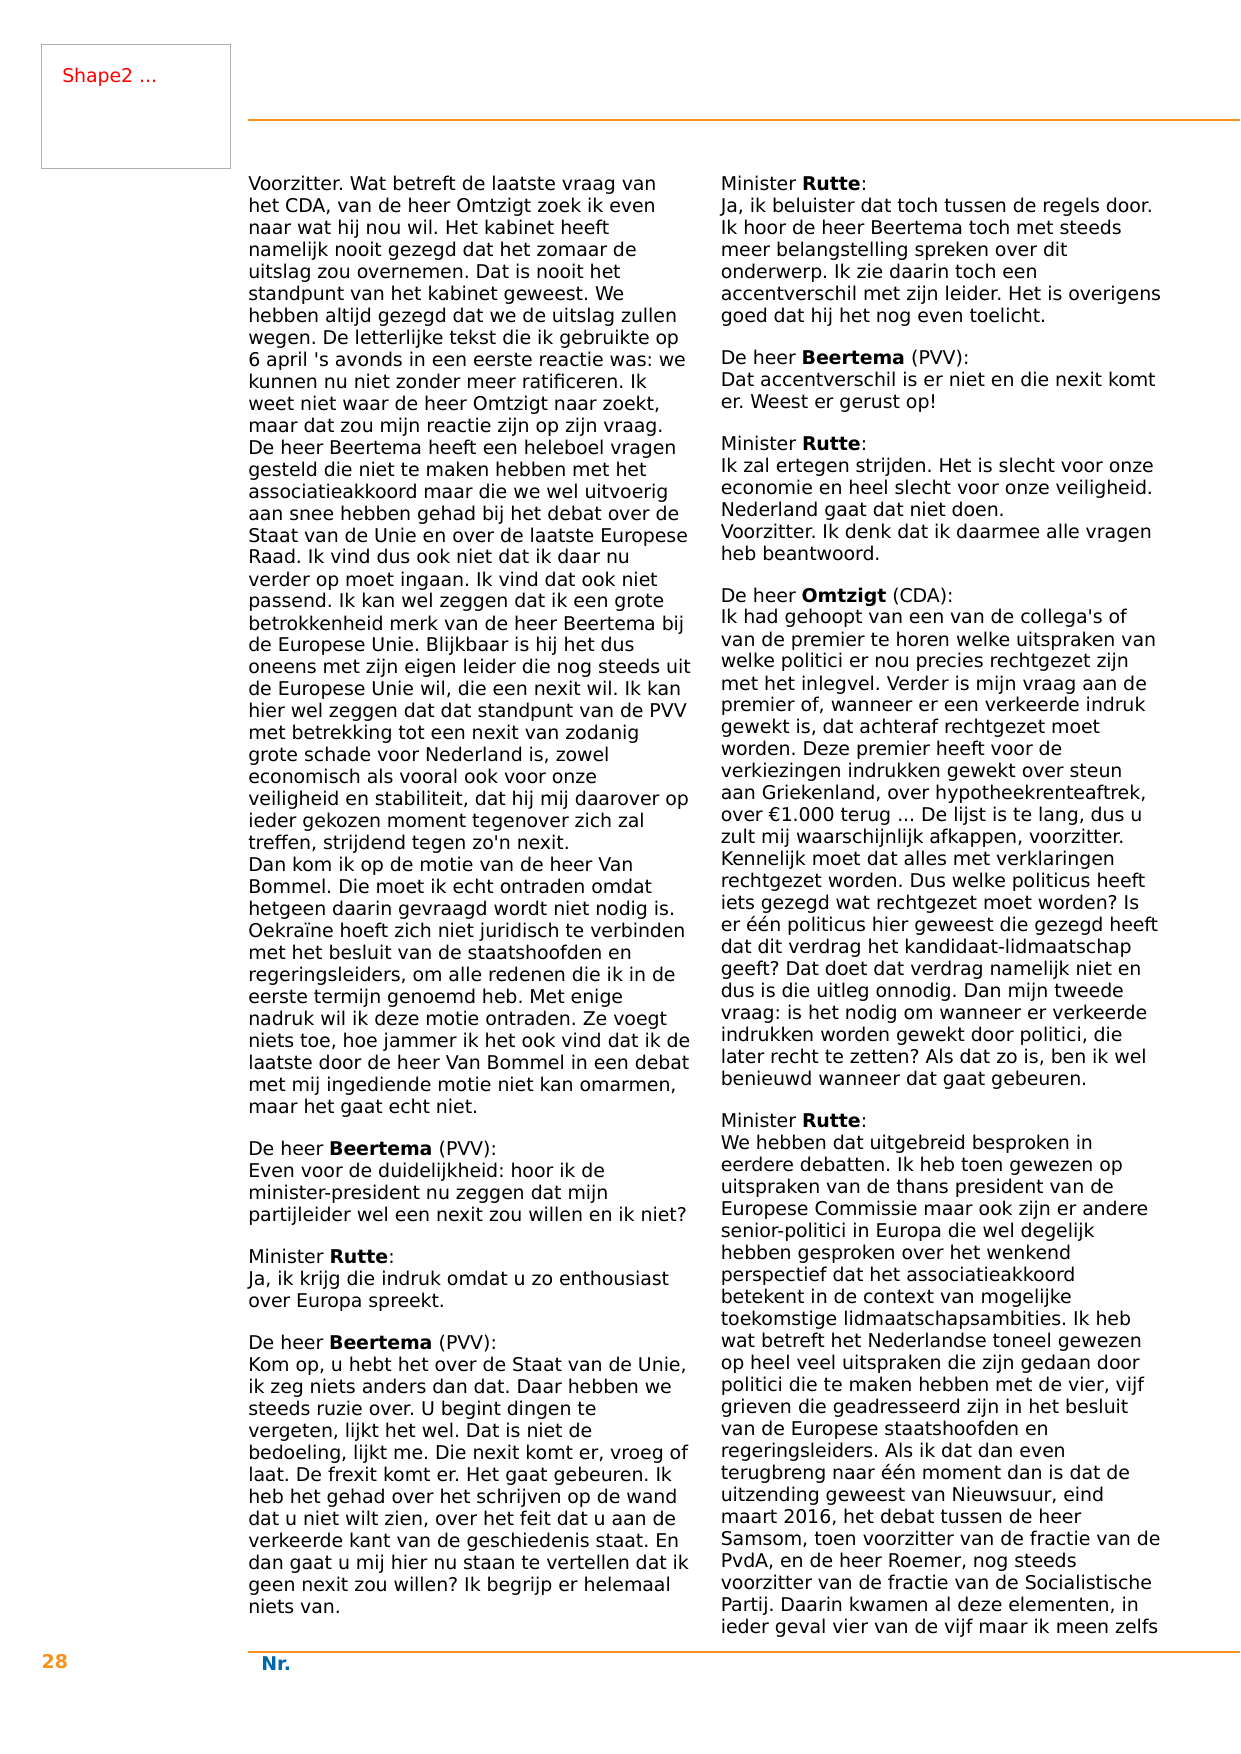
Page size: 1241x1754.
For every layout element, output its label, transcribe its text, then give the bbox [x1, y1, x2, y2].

text We hebben dat uitgebreid besproken in eerdere debatten. Ik heb toen gewezen op uitspraken van de thans president van de Europese Commissie maar ook zijn er andere senior-politici in Europa die wel degelijk hebben gesproken over het wenkend perspectief dat het associatieakkoord betekent in de context van mogelijke toekomstige lidmaatschapsambities. Ik heb wat betreft het Nederlandse toneel gewezen op heel veel uitspraken die zijn gedaan door politici die te maken hebben met de vier, vijf grieven die geadresseerd zijn in het besluit van de Europese staatshoofden en regeringsleiders. Als ik dat dan even terugbreng naar één moment dan is dat de uitzending geweest van Nieuwsuur, eind maart 2016, het debat tussen de heer Samsom, toen voorzitter van de fractie van de PvdA, en de heer Roemer, nog steeds voorzitter van de fractie van de Socialistische Partij. Daarin kwamen al deze elementen, in ieder geval vier van de vijf maar ik meen zelfs [721, 1132, 1163, 1637]
text Ik had gehoopt van een van de collega's of van de premier te horen welke uitspraken van welke politici er nou precies rechtgezet zijn met het inlegvel. Verder is mijn vraag aan de premier of, wanneer er een verkeerde indruk gewekt is, dat achteraf rechtgezet moet worden. Deze premier heeft voor de verkiezingen indrukken gewekt over steun aan Griekenland, over hypotheekrenteaftrek, over €1.000 terug ... De lijst is te lang, dus u zult mij waarschijnlijk afkappen, voorzitter. Kennelijk moet dat alles met verklaringen rechtgezet worden. Dus welke politicus heeft iets gezegd wat rechtgezet moet worden? Is er één politicus hier geweest die gezegd heeft dat dit verdrag het kandidaat-lidmaatschap geeft? Dat doet dat verdrag namelijk niet en dus is die uitleg onnodig. Dan mijn tweede vraag: is het nodig om wanneer er verkeerde indrukken worden gewekt door politici, die later recht te zetten? Als dat zo is, ben ik wel benieuwd wanneer dat gaat gebeuren. [721, 606, 1163, 1090]
text Voorzitter. Ik denk dat ik daarmee alle vragen heb beantwoord. [721, 521, 1163, 564]
text Ja, ik beluister dat toch tussen de regels door. Ik hoor de heer Beertema toch met steeds meer belangstelling spreken over dit onderwerp. Ik zie daarin toch een accentverschil met zijn leider. Het is overigens goed dat hij het nog even toelicht. [721, 195, 1163, 327]
text Minister Rutte: [721, 433, 1163, 454]
text Dan kom ik op de motie van de heer Van Bommel. Die moet ik echt ontraden omdat hetgeen daarin gevraagd wordt niet nodig is. Oekraïne hoeft zich niet juridisch te verbinden met het besluit van de staatshoofden en regeringsleiders, om alle redenen die ik in de eerste termijn genoemd heb. Met enige nadruk wil ik deze motie ontraden. Ze voegt niets toe, hoe jammer ik het ook vind dat ik de laatste door de heer Van Bommel in een debat met mij ingediende motie niet kan omarmen, maar het gaat echt niet. [248, 854, 691, 1118]
text Minister Rutte: [721, 1110, 1163, 1132]
text De heer Omtzigt (CDA): [721, 584, 1163, 606]
text Ik zal ertegen strijden. Het is slecht voor onze economie en heel slecht voor onze veiligheid. Nederland gaat dat niet doen. [721, 454, 1163, 521]
text Minister Rutte: [248, 1246, 691, 1268]
text Kom op, u hebt het over de Staat van de Unie, ik zeg niets anders dan dat. Daar hebben we steeds ruzie over. U begint dingen te vergeten, lijkt het wel. Dat is niet de bedoeling, lijkt me. Die nexit komt er, vroeg of laat. De frexit komt er. Het gaat gebeuren. Ik heb het gehad over het schrijven op de wand dat u niet wilt zien, over het feit dat u aan de verkeerde kant van de geschiedenis staat. En dan gaat u mij hier nu staan te vertellen dat ik geen nexit zou willen? Ik begrijp er helemaal niets van. [248, 1354, 691, 1617]
text Voorzitter. Wat betreft de laatste vraag van het CDA, van de heer Omtzigt zoek ik even naar wat hij nou wil. Het kabinet heeft namelijk nooit gezegd dat het zomaar de uitslag zou overnemen. Dat is nooit het standpunt van het kabinet geweest. We hebben altijd gezegd dat we de uitslag zullen wegen. De letterlijke tekst die ik gebruikte op 6 april 's avonds in een eerste reactie was: we kunnen nu niet zonder meer ratificeren. Ik weet niet waar de heer Omtzigt naar zoekt, maar dat zou mijn reactie zijn op zijn vraag. [248, 173, 691, 437]
text De heer Beertema heeft een heleboel vragen gesteld die niet te maken hebben met het associatieakkoord maar die we wel uitvoerig aan snee hebben gehad bij het debat over de Staat van de Unie en over de laatste Europese Raad. Ik vind dus ook niet dat ik daar nu verder op moet ingaan. Ik vind dat ook niet passend. Ik kan wel zeggen dat ik een grote betrokkenheid merk van de heer Beertema bij de Europese Unie. Blijkbaar is hij het dus oneens met zijn eigen leider die nog steeds uit de Europese Unie wil, die een nexit wil. Ik kan hier wel zeggen dat dat standpunt van de PVV met betrekking tot een nexit van zodanig grote schade voor Nederland is, zowel economisch als vooral ook voor onze veiligheid en stabiliteit, dat hij mij daarover op ieder gekozen moment tegenover zich zal treffen, strijdend tegen zo'n nexit. [248, 437, 691, 854]
text Dat accentverschil is er niet en die nexit komt er. Weest er gerust op! [721, 369, 1163, 413]
text De heer Beertema (PVV): [248, 1138, 691, 1160]
text De heer Beertema (PVV): [721, 347, 1163, 369]
text De heer Beertema (PVV): [248, 1332, 691, 1354]
text Even voor de duidelijkheid: hoor ik de minister-president nu zeggen dat mijn partijleider wel een nexit zou willen en ik niet? [248, 1160, 691, 1226]
text Minister Rutte: [721, 173, 1163, 195]
text Ja, ik krijg die indruk omdat u zo enthousiast over Europa spreekt. [248, 1268, 691, 1312]
